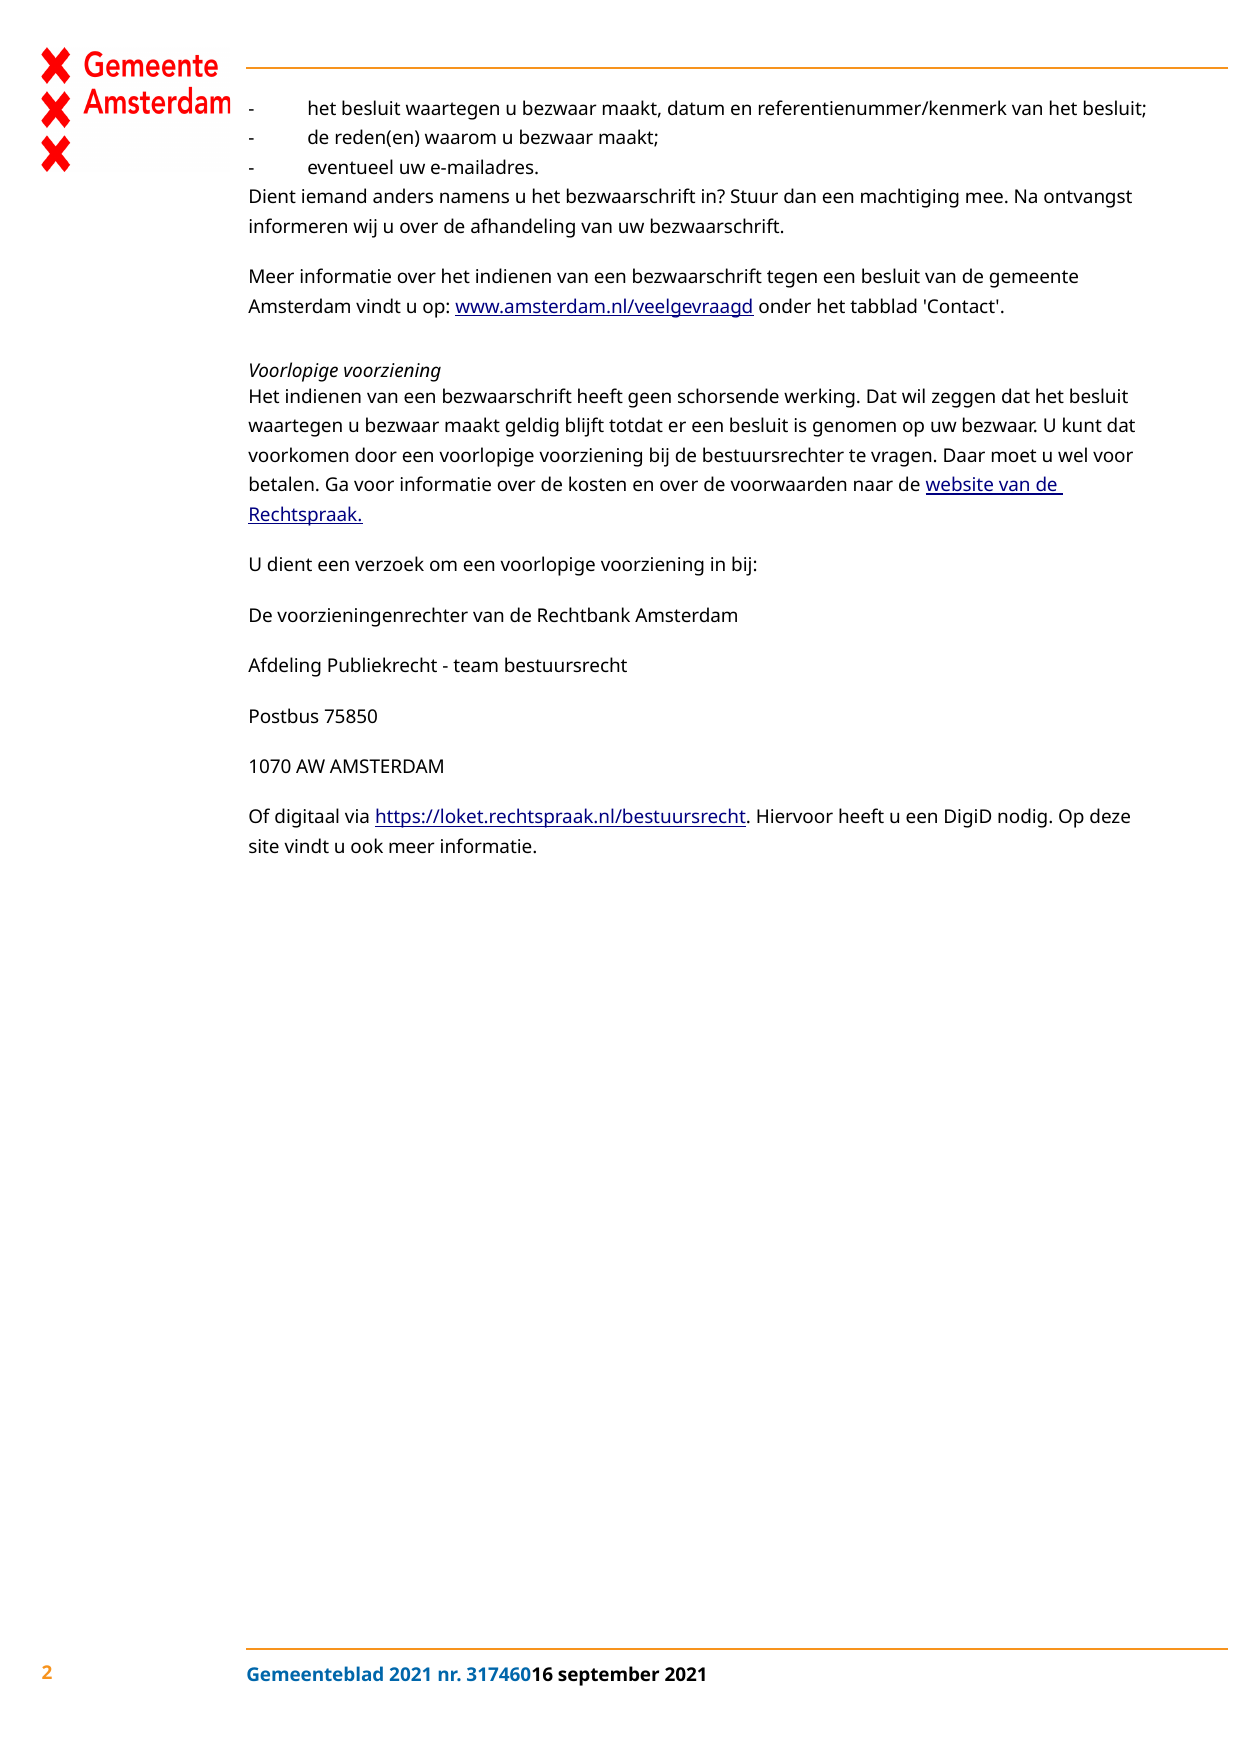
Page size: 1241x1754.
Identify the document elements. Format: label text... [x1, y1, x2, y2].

list de reden(en) waarom u bezwaar maakt; [248, 124, 1152, 150]
text U dient een verzoek om een voorlopige voorziening in bij: [248, 552, 1152, 577]
text Afdeling Publiekrecht - team bestuursrecht [248, 652, 1152, 678]
text Dient iemand anders namens u het bezwaarschrift in? Stuur dan een machtiging mee. Na ontvangst informeren wij u over de afhandeling van uw bezwaarschrift. [248, 183, 1152, 239]
text Het indienen van een bezwaarschrift heeft geen schorsende werking. Dat wil zeggen dat het besluit waartegen u bezwaar maakt geldig blijft totdat er een besluit is genomen op uw bezwaar. U kunt dat voorkomen door een voorlopige voorziening bij de bestuursrechter te vragen. Daar moet u wel voor betalen. Ga voor informatie over de kosten en over de voorwaarden naar de website van de Rechtspraak. [248, 383, 1152, 527]
list het besluit waartegen u bezwaar maakt, datum en referentienummer/kenmerk van het besluit; [248, 95, 1152, 121]
text Postbus 75850 [248, 703, 1152, 728]
text Voorlopige voorziening [248, 357, 1152, 383]
text De voorzieningenrechter van de Rechtbank Amsterdam [248, 602, 1152, 628]
text Meer informatie over het indienen van een bezwaarschrift tegen een besluit van de gemeente Amsterdam vindt u op: www.amsterdam.nl/veelgevraagd onder het tabblad 'Contact'. [248, 263, 1152, 319]
list eventueel uw e-mailadres. [248, 154, 1152, 180]
text 1070 AW AMSTERDAM [248, 753, 1152, 779]
text Of digitaal via https://loket.rechtspraak.nl/bestuursrecht. Hiervoor heeft u een DigiD nodig. Op deze site vindt u ook meer informatie. [248, 804, 1152, 859]
picture [41, 47, 231, 172]
